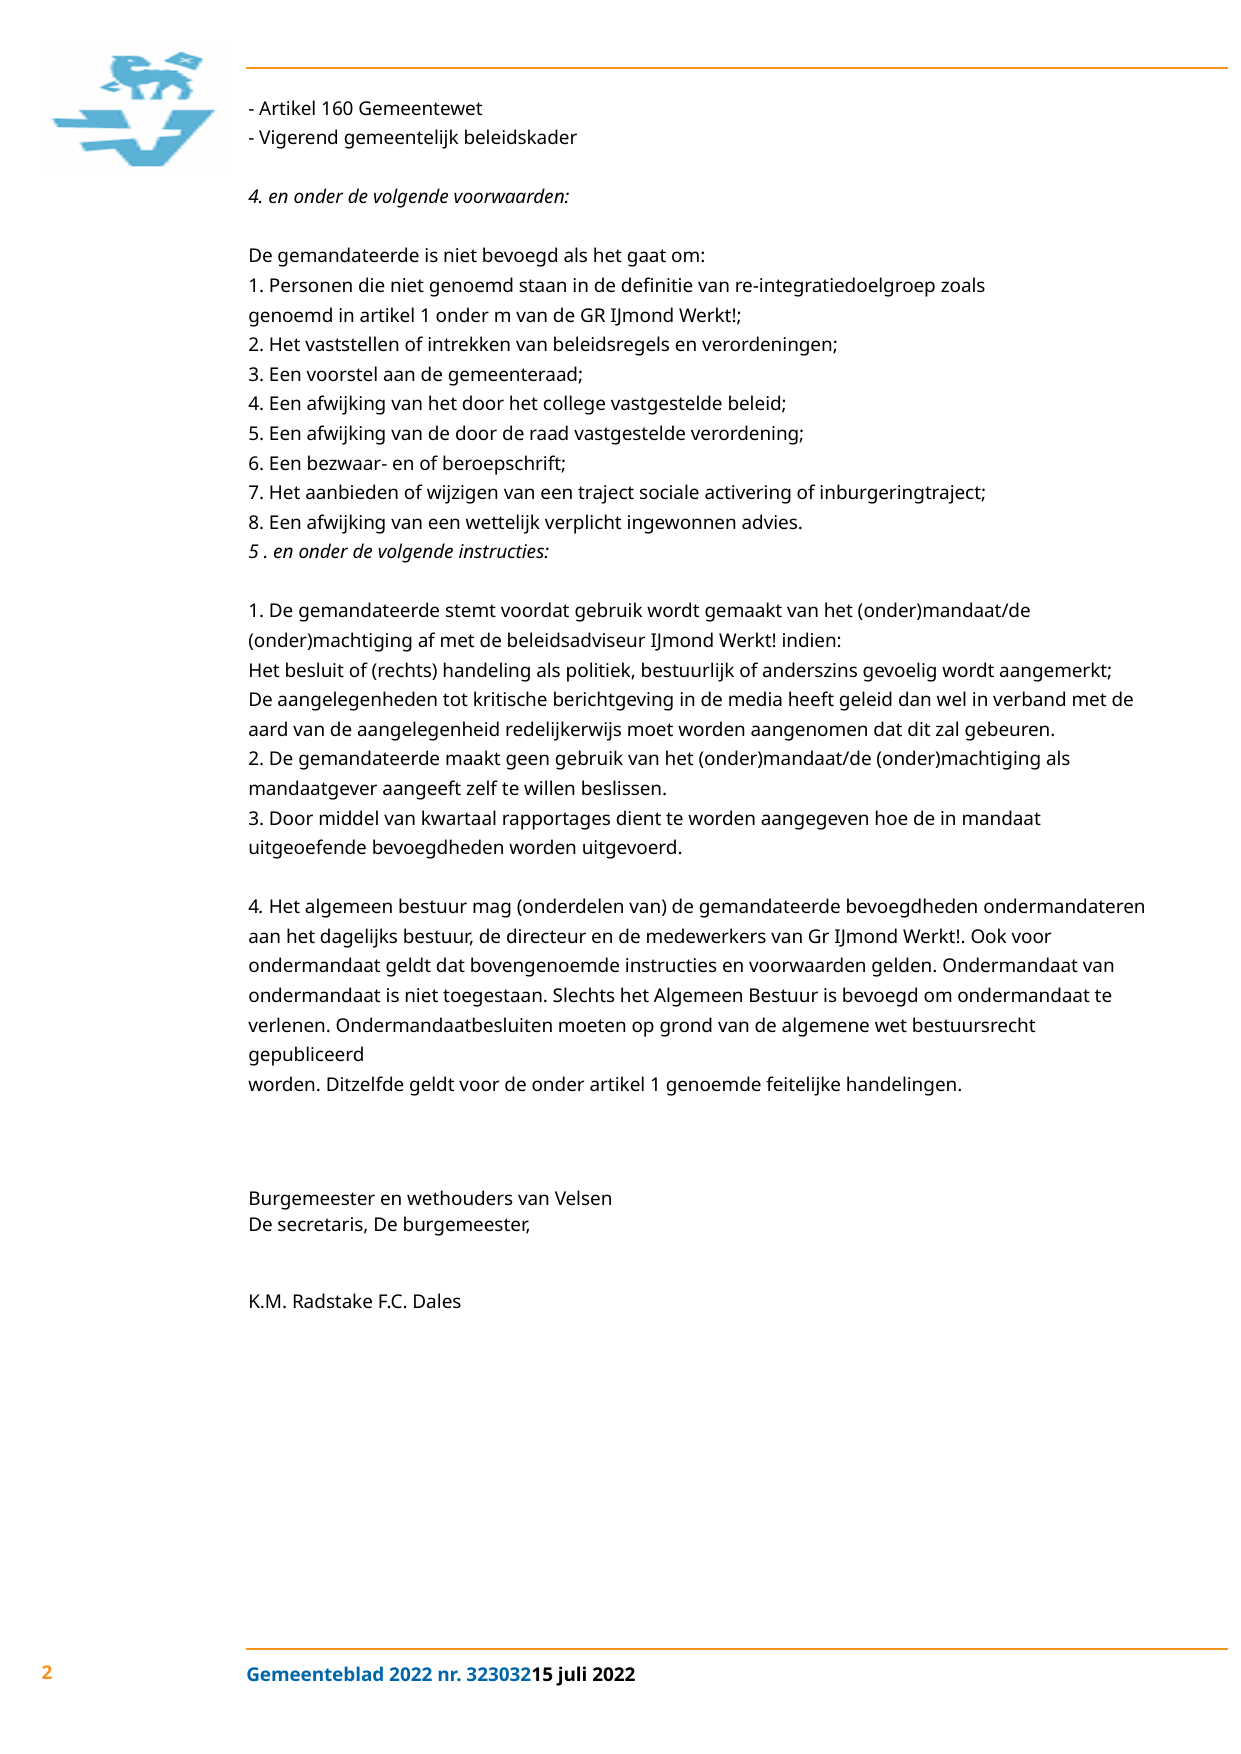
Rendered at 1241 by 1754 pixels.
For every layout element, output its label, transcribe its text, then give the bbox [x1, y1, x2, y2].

text 3. Door middel van kwartaal rapportages dient te worden aangegeven hoe de in mandaat uitgeoefende bevoegdheden worden uitgevoerd. [248, 805, 1152, 860]
text ondermandaat is niet toegestaan. Slechts het Algemeen Bestuur is bevoegd om ondermandaat te [248, 982, 1152, 1008]
text K.M. Radstake F.C. Dales [248, 1288, 1152, 1314]
text 4. en onder de volgende voorwaarden: [248, 183, 1152, 209]
text 2. De gemandateerde maakt geen gebruik van het (onder)mandaat/de (onder)machtiging als mandaatgever aangeeft zelf te willen beslissen. [248, 746, 1152, 801]
text - Artikel 160 Gemeentewet [248, 95, 1152, 121]
text 8. Een afwijking van een wettelijk verplicht ingewonnen advies. [248, 509, 1152, 535]
text 7. Het aanbieden of wijzigen van een traject sociale activering of inburgeringtraject; [248, 479, 1152, 505]
text worden. Ditzelfde geldt voor de onder artikel 1 genoemde feitelijke handelingen. [248, 1071, 1152, 1097]
text verlenen. Ondermandaatbesluiten moeten op grond van de algemene wet bestuursrecht gepubliceerd [248, 1012, 1152, 1067]
text 5. Een afwijking van de door de raad vastgestelde verordening; [248, 420, 1152, 446]
text 6. Een bezwaar- en of beroepschrift; [248, 450, 1152, 476]
text 3. Een voorstel aan de gemeenteraad; [248, 361, 1152, 387]
text 2. Het vaststellen of intrekken van beleidsregels en verordeningen; [248, 331, 1152, 357]
text 5 . en onder de volgende instructies: [248, 538, 1152, 564]
text De secretaris, De burgemeester, [248, 1211, 1152, 1237]
text 4. Een afwijking van het door het college vastgestelde beleid; [248, 391, 1152, 416]
text De aangelegenheden tot kritische berichtgeving in de media heeft geleid dan wel in verband met de aard van de aangelegenheid redelijkerwijs moet worden aangenomen dat dit zal gebeuren. [248, 686, 1152, 742]
text ondermandaat geldt dat bovengenoemde instructies en voorwaarden gelden. Ondermandaat van [248, 953, 1152, 978]
picture [41, 47, 231, 172]
text - Vigerend gemeentelijk beleidskader [248, 124, 1152, 150]
text 1. De gemandateerde stemt voordat gebruik wordt gemaakt van het (onder)mandaat/de (onder)machtiging af met de beleidsadviseur IJmond Werkt! indien: [248, 598, 1152, 653]
text Burgemeester en wethouders van Velsen [248, 1186, 1152, 1211]
text 1. Personen die niet genoemd staan in de definitie van re-integratiedoelgroep zoals [248, 272, 1152, 298]
text De gemandateerde is niet bevoegd als het gaat om: [248, 243, 1152, 268]
text aan het dagelijks bestuur, de directeur en de medewerkers van Gr IJmond Werkt!. Ook voor [248, 923, 1152, 949]
text Het besluit of (rechts) handeling als politiek, bestuurlijk of anderszins gevoelig wordt aangemerkt; [248, 657, 1152, 683]
text 4. Het algemeen bestuur mag (onderdelen van) de gemandateerde bevoegdheden ondermandateren [248, 893, 1152, 919]
text genoemd in artikel 1 onder m van de GR IJmond Werkt!; [248, 302, 1152, 328]
